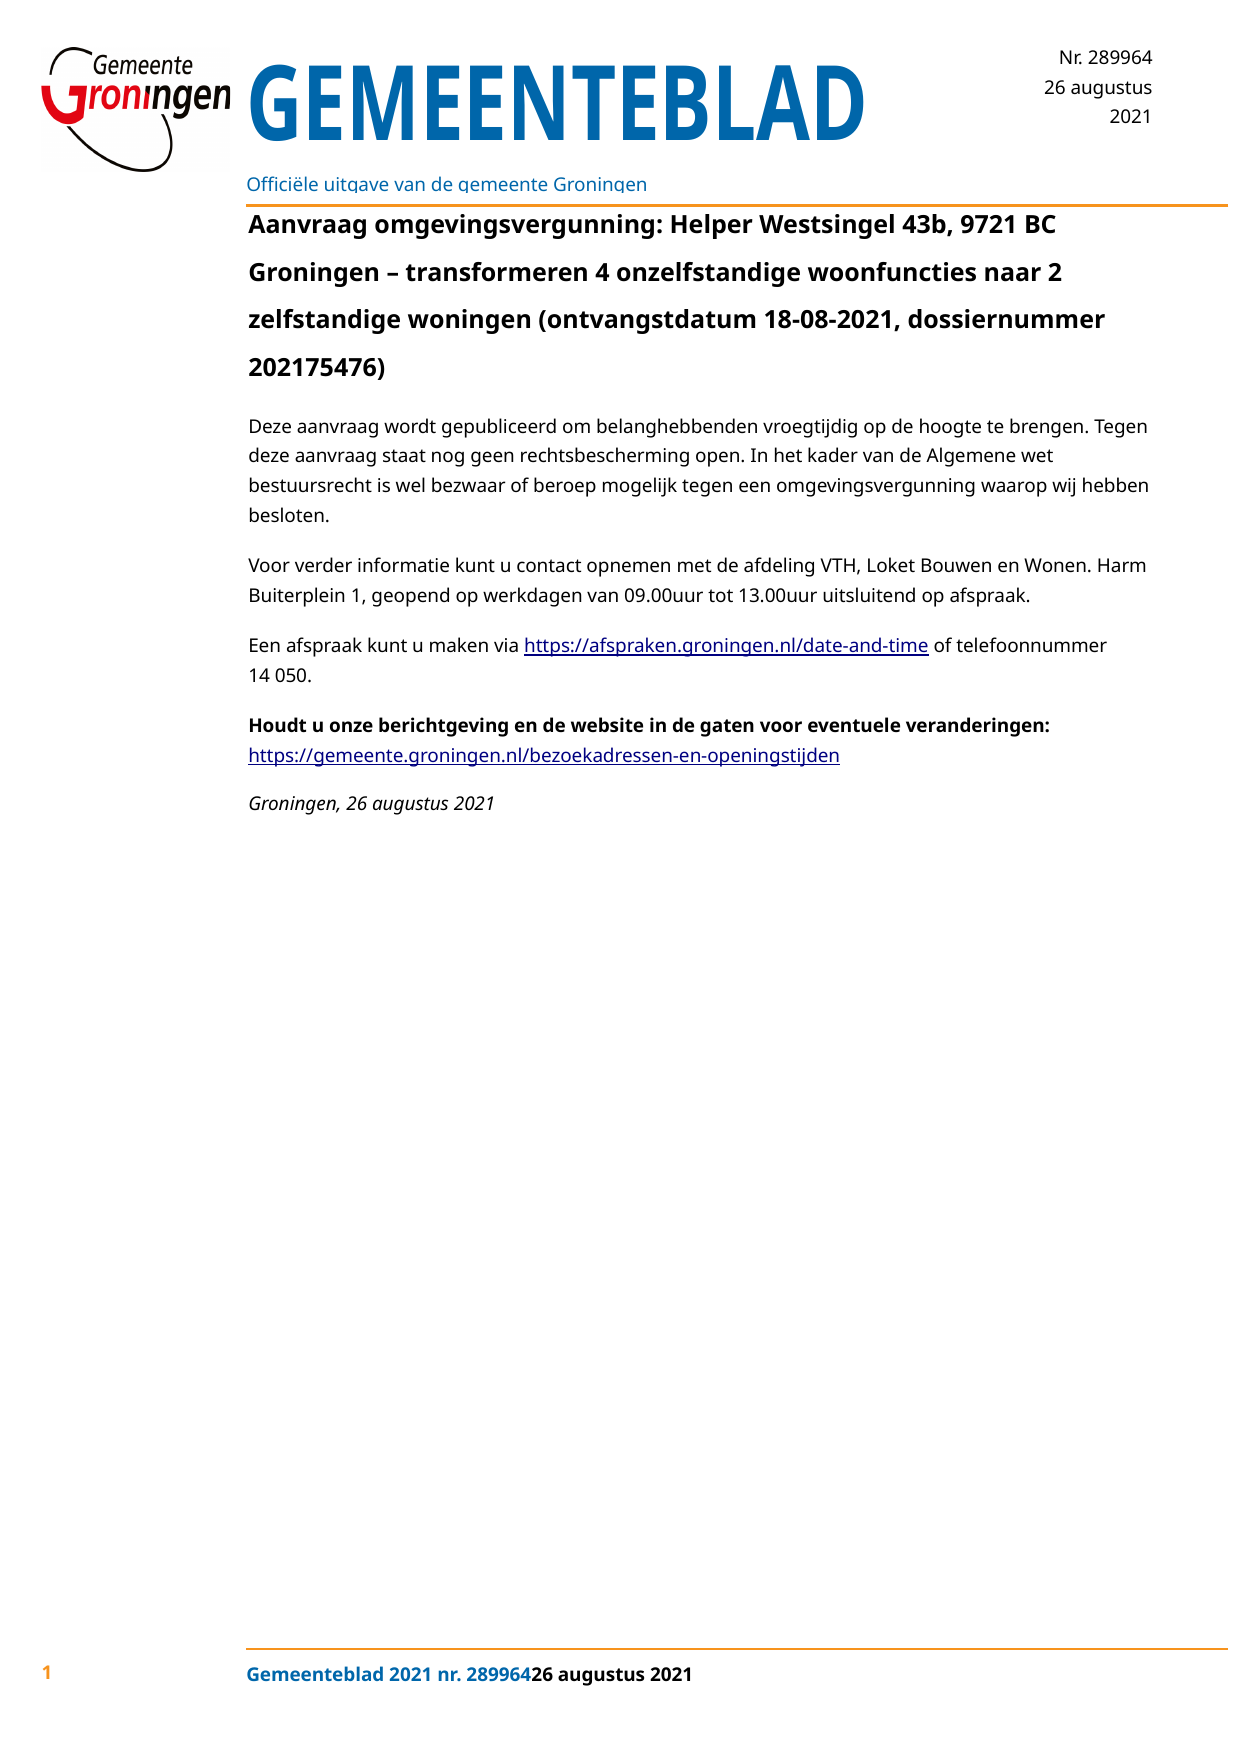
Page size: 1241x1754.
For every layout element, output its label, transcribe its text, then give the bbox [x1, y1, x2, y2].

text Aanvraag omgevingsvergunning: Helper Westsingel 43b, 9721 BC Groningen – transformeren 4 onzelfstandige woonfuncties naar 2 zelfstandige woningen (ontvangstdatum 18-08-2021, dossiernummer 202175476) [248, 207, 1152, 384]
text Houdt u onze berichtgeving en de website in de gaten voor eventuele veranderingen: https://gemeente.groningen.nl/bezoekadressen-en-openingstijden [248, 712, 1152, 768]
text Een afspraak kunt u maken via https://afspraken.groningen.nl/date-and-time of telefoonnummer 14 050. [248, 632, 1152, 688]
picture [41, 47, 231, 172]
text Voor verder informatie kunt u contact opnemen met de afdeling VTH, Loket Bouwen en Wonen. Harm Buiterplein 1, geopend op werkdagen van 09.00uur tot 13.00uur uitsluitend op afspraak. [248, 552, 1152, 608]
text Deze aanvraag wordt gepubliceerd om belanghebbenden vroegtijdig op de hoogte te brengen. Tegen deze aanvraag staat nog geen rechtsbescherming open. In het kader van de Algemene wet bestuursrecht is wel bezwaar of beroep mogelijk tegen een omgevingsvergunning waarop wij hebben besloten. [248, 413, 1152, 528]
text Groningen, 26 augustus 2021 [248, 790, 1152, 815]
